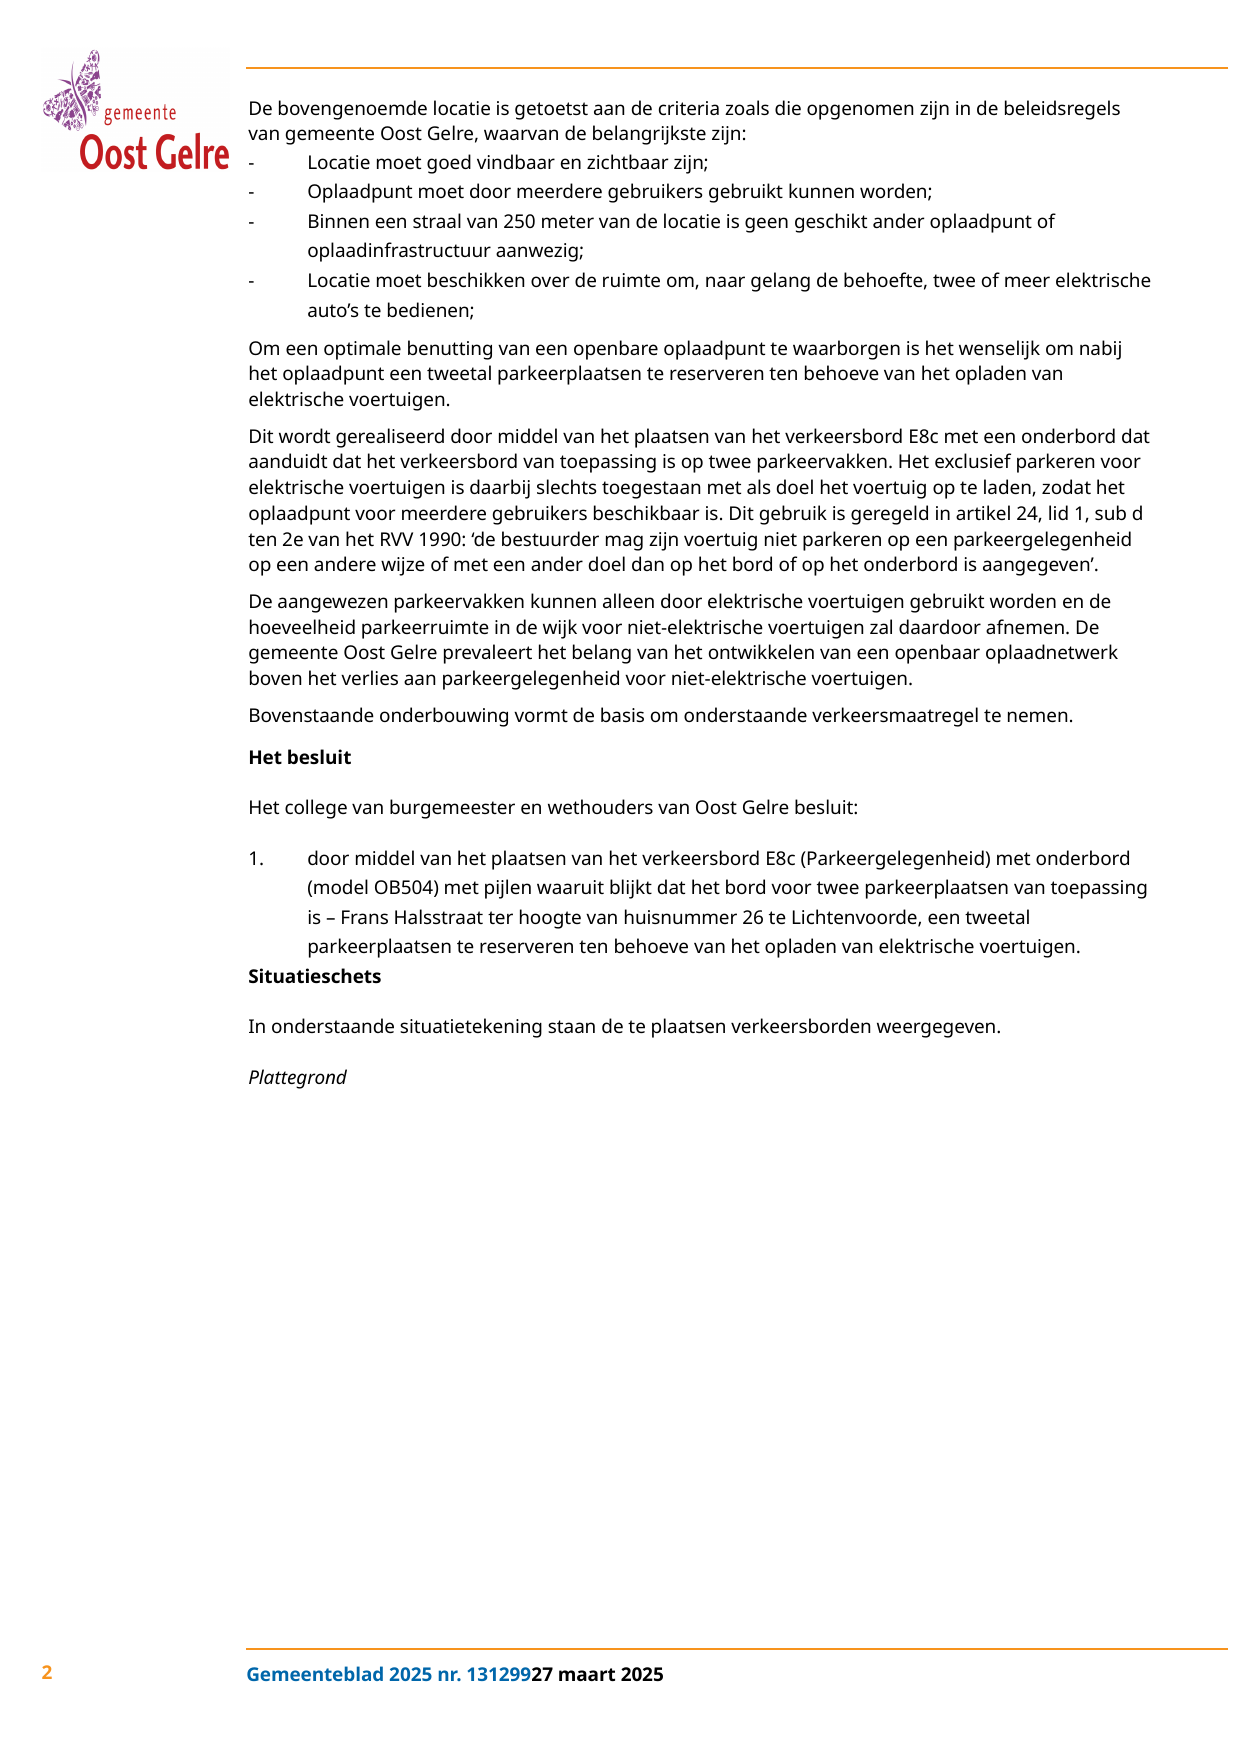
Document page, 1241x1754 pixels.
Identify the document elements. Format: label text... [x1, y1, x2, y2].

text Situatieschets [248, 963, 1152, 989]
list Binnen een straal van 250 meter van de locatie is geen geschikt ander oplaadpunt of oplaadinfrastructuur aanwezig; [248, 208, 1152, 263]
text In onderstaande situatietekening staan de te plaatsen verkeersborden weergegeven. [248, 1013, 1152, 1039]
text Om een optimale benutting van een openbare oplaadpunt te waarborgen is het wenselijk om nabij het oplaadpunt een tweetal parkeerplaatsen te reserveren ten behoeve van het opladen van elektrische voertuigen. [248, 335, 1152, 412]
text Plattegrond [248, 1064, 1152, 1090]
text Dit wordt gerealiseerd door middel van het plaatsen van het verkeersbord E8c met een onderbord dat aanduidt dat het verkeersbord van toepassing is op twee parkeervakken. Het exclusief parkeren voor elektrische voertuigen is daarbij slechts toegestaan met als doel het voertuig op te laden, zodat het oplaadpunt voor meerdere gebruikers beschikbaar is. Dit gebruik is geregeld in artikel 24, lid 1, sub d ten 2e van het RVV 1990: ‘de bestuurder mag zijn voertuig niet parkeren op een parkeergelegenheid op een andere wijze of met een ander doel dan op het bord of op het onderbord is aangegeven’. [248, 423, 1152, 577]
list Oplaadpunt moet door meerdere gebruikers gebruikt kunnen worden; [248, 178, 1152, 204]
text Het college van burgemeester en wethouders van Oost Gelre besluit: [248, 794, 1152, 820]
text De aangewezen parkeervakken kunnen alleen door elektrische voertuigen gebruikt worden en de hoeveelheid parkeerruimte in de wijk voor niet-elektrische voertuigen zal daardoor afnemen. De gemeente Oost Gelre prevaleert het belang van het ontwikkelen van een openbaar oplaadnetwerk boven het verlies aan parkeergelegenheid voor niet-elektrische voertuigen. [248, 588, 1152, 691]
text Het besluit [248, 744, 1152, 770]
text De bovengenoemde locatie is getoetst aan de criteria zoals die opgenomen zijn in de beleidsregels van gemeente Oost Gelre, waarvan de belangrijkste zijn: [248, 95, 1152, 146]
list door middel van het plaatsen van het verkeersbord E8c (Parkeergelegenheid) met onderbord (model OB504) met pijlen waaruit blijkt dat het bord voor twee parkeerplaatsen van toepassing is – Frans Halsstraat ter hoogte van huisnummer 26 te Lichtenvoorde, een tweetal parkeerplaatsen te reserveren ten behoeve van het opladen van elektrische voertuigen. [248, 845, 1152, 959]
list Locatie moet beschikken over de ruimte om, naar gelang de behoefte, twee of meer elektrische auto’s te bedienen; [248, 267, 1152, 322]
list Locatie moet goed vindbaar en zichtbaar zijn; [248, 149, 1152, 174]
text Bovenstaande onderbouwing vormt de basis om onderstaande verkeersmaatregel te nemen. [248, 702, 1152, 728]
picture [41, 47, 231, 172]
